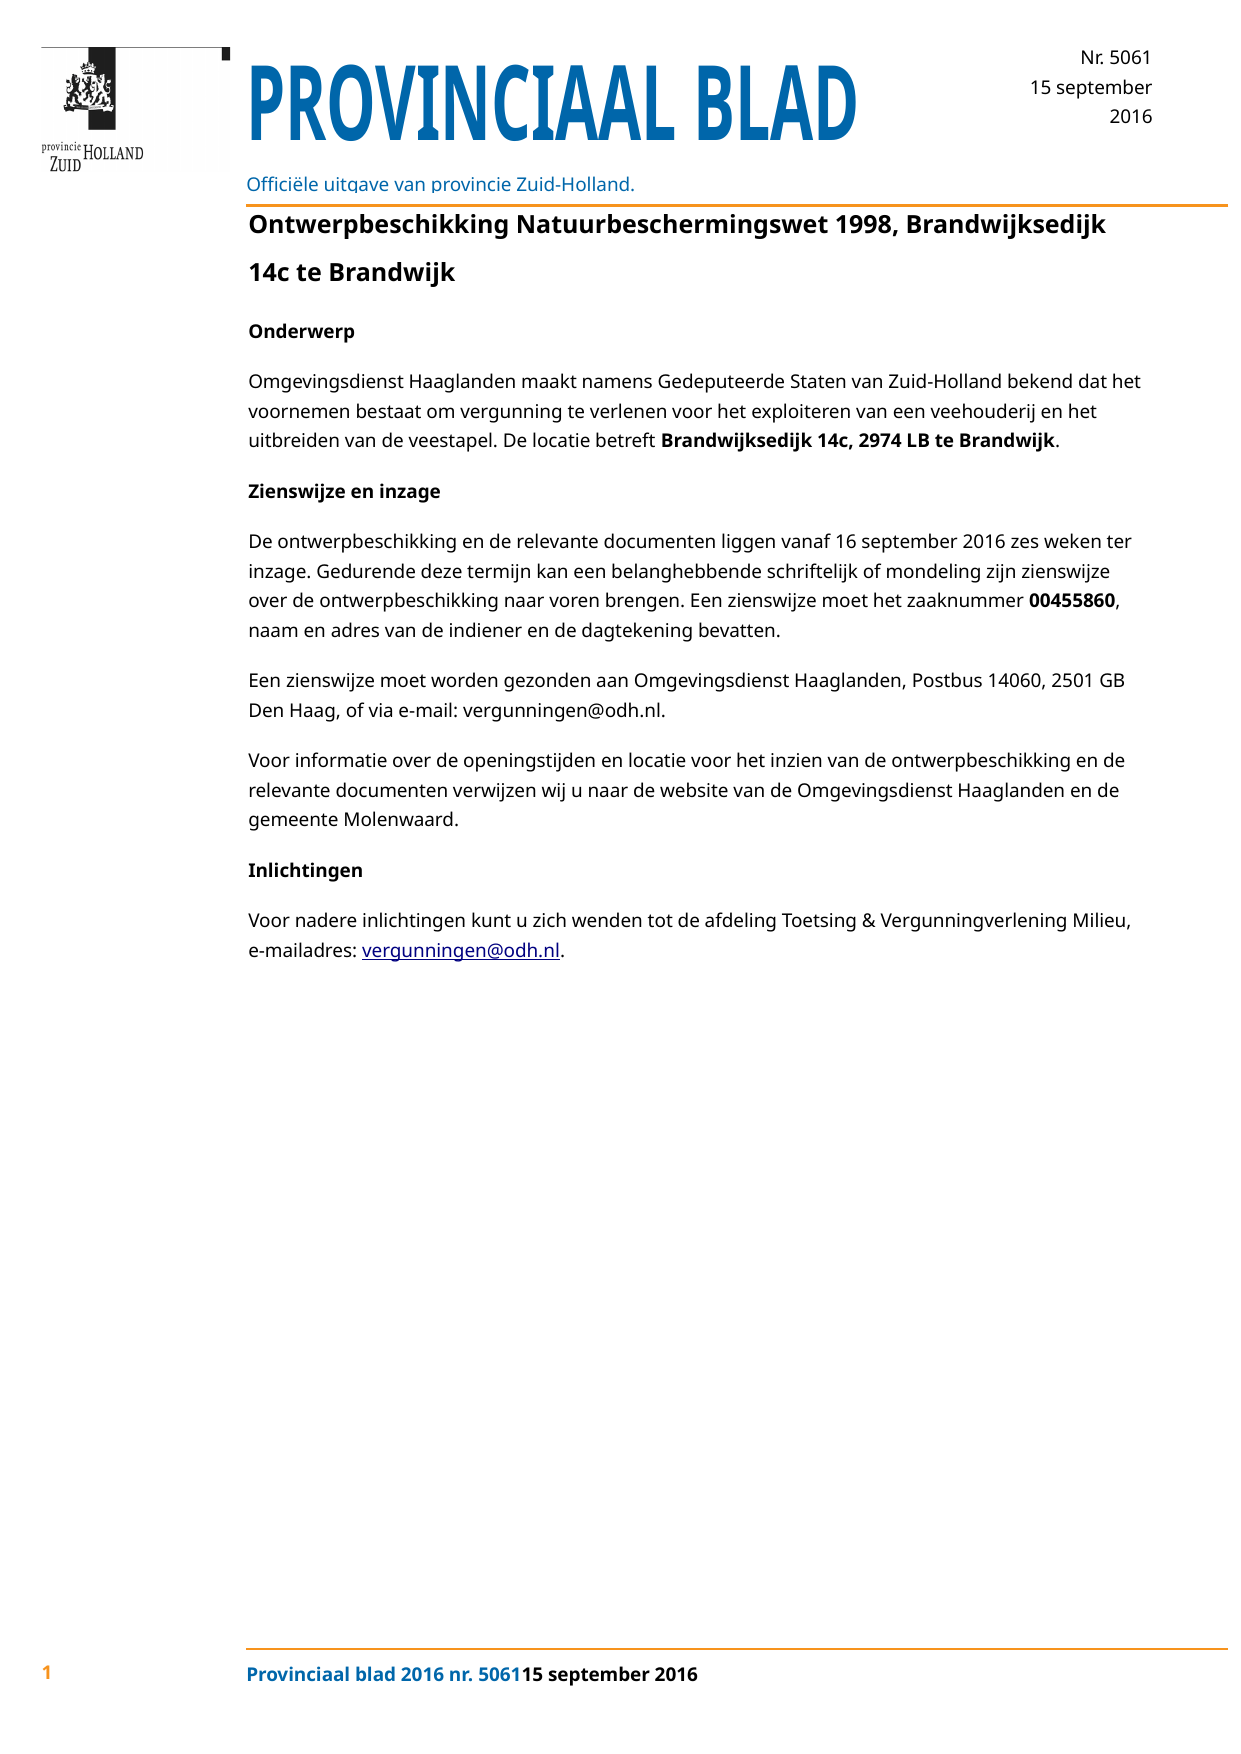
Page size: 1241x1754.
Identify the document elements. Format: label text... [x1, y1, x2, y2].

text Omgevingsdienst Haaglanden maakt namens Gedeputeerde Staten van Zuid-Holland bekend dat het voornemen bestaat om vergunning te verlenen voor het exploiteren van een veehouderij en het uitbreiden van de veestapel. De locatie betreft Brandwijksedijk 14c, 2974 LB te Brandwijk. [248, 368, 1152, 453]
text Ontwerpbeschikking Natuurbeschermingswet 1998, Brandwijksedijk 14c te Brandwijk [248, 207, 1152, 288]
text Inlichtingen [248, 857, 1152, 883]
text Een zienswijze moet worden gezonden aan Omgevingsdienst Haaglanden, Postbus 14060, 2501 GB Den Haag, of via e-mail: vergunningen@odh.nl. [248, 667, 1152, 723]
text Zienswijze en inzage [248, 478, 1152, 504]
picture [41, 47, 231, 172]
text De ontwerpbeschikking en de relevante documenten liggen vanaf 16 september 2016 zes weken ter inzage. Gedurende deze termijn kan een belanghebbende schriftelijk of mondeling zijn zienswijze over de ontwerpbeschikking naar voren brengen. Een zienswijze moet het zaaknummer 00455860, naam en adres van de indiener en de dagtekening bevatten. [248, 528, 1152, 643]
text Voor nadere inlichtingen kunt u zich wenden tot de afdeling Toetsing & Vergunningverlening Milieu, e-mailadres: vergunningen@odh.nl. [248, 907, 1152, 963]
text Onderwerp [248, 318, 1152, 344]
text Voor informatie over de openingstijden en locatie voor het inzien van de ontwerpbeschikking en de relevante documenten verwijzen wij u naar de website van de Omgevingsdienst Haaglanden en de gemeente Molenwaard. [248, 747, 1152, 832]
